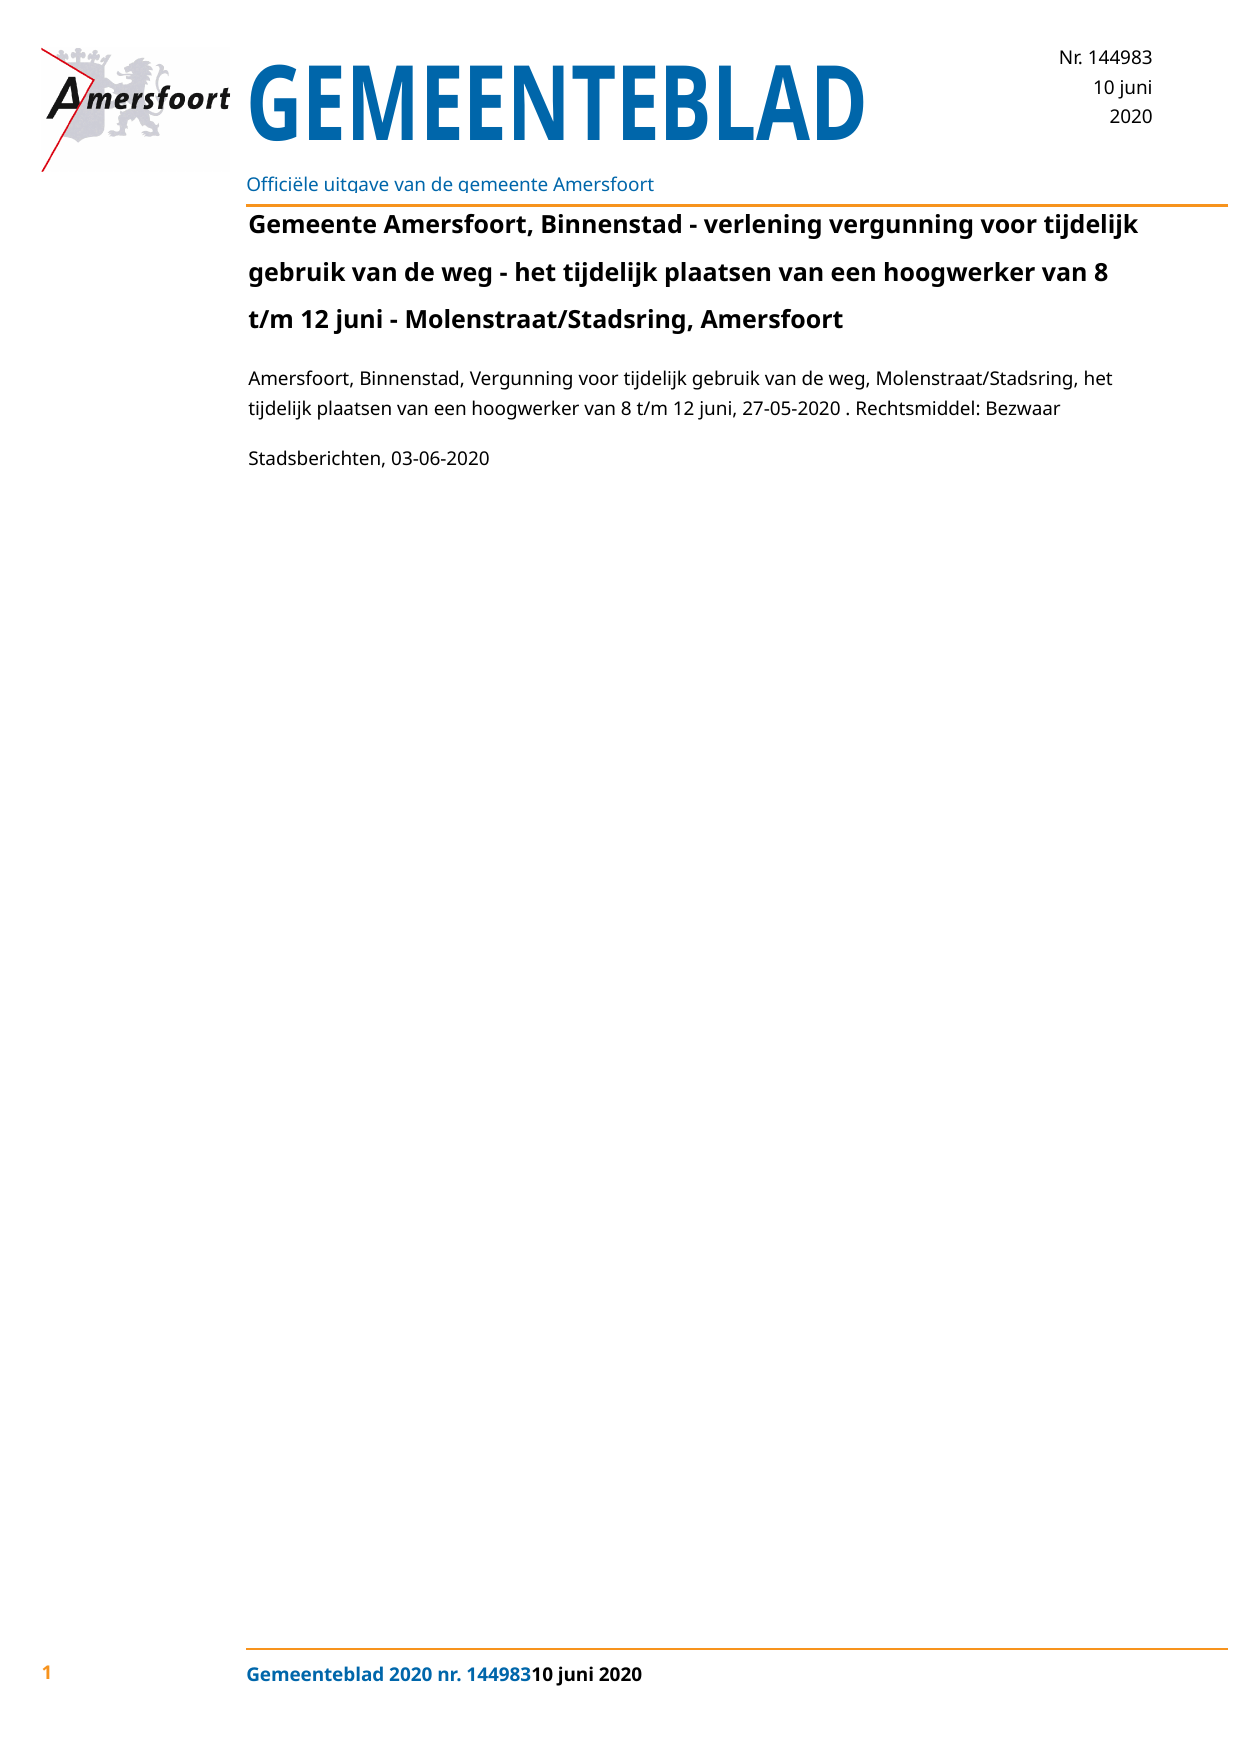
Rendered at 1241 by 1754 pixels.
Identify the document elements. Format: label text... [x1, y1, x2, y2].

text Gemeente Amersfoort, Binnenstad - verlening vergunning voor tijdelijk gebruik van de weg - het tijdelijk plaatsen van een hoogwerker van 8 t/m 12 juni - Molenstraat/Stadsring, Amersfoort [248, 207, 1152, 336]
text Amersfoort, Binnenstad, Vergunning voor tijdelijk gebruik van de weg, Molenstraat/Stadsring, het tijdelijk plaatsen van een hoogwerker van 8 t/m 12 juni, 27-05-2020 . Rechtsmiddel: Bezwaar [248, 366, 1152, 421]
picture [41, 47, 231, 172]
text Stadsberichten, 03-06-2020 [248, 446, 1152, 471]
